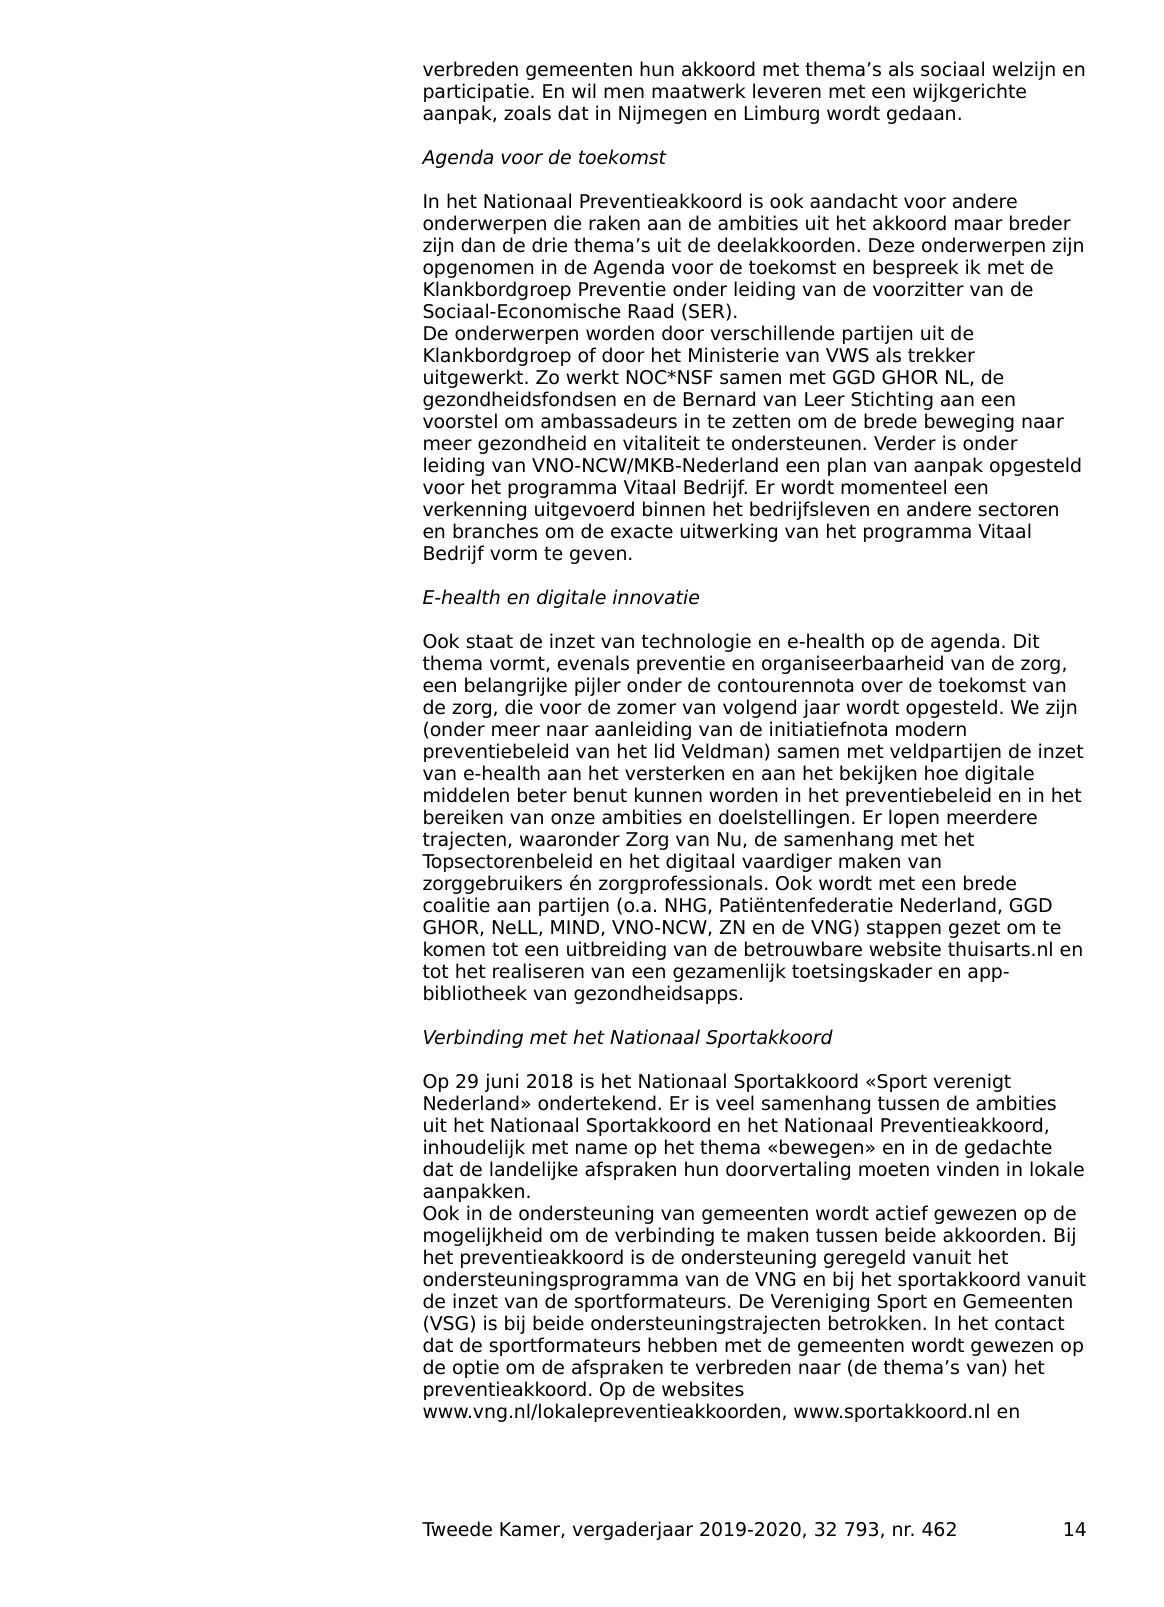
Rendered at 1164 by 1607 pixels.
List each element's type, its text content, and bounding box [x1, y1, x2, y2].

text Op 29 juni 2018 is het Nationaal Sportakkoord «Sport verenigt Nederland» ondertekend. Er is veel samenhang tussen de ambities uit het Nationaal Sportakkoord en het Nationaal Preventieakkoord, inhoudelijk met name op het thema «bewegen» en in de gedachte dat de landelijke afspraken hun doorvertaling moeten vinden in lokale aanpakken. [422, 1071, 1087, 1203]
text De onderwerpen worden door verschillende partijen uit de Klankbordgroep of door het Ministerie van VWS als trekker uitgewerkt. Zo werkt NOC*NSF samen met GGD GHOR NL, de gezondheidsfondsen en de Bernard van Leer Stichting aan een voorstel om ambassadeurs in te zetten om de brede beweging naar meer gezondheid en vitaliteit te ondersteunen. Verder is onder leiding van VNO-NCW/MKB-Nederland een plan van aanpak opgesteld voor het programma Vitaal Bedrijf. Er wordt momenteel een verkenning uitgevoerd binnen het bedrijfsleven en andere sectoren en branches om de exacte uitwerking van het programma Vitaal Bedrijf vorm te geven. [422, 323, 1087, 565]
text Ook staat de inzet van technologie en e-health op de agenda. Dit thema vormt, evenals preventie en organiseerbaarheid van de zorg, een belangrijke pijler onder de contourennota over de toekomst van de zorg, die voor de zomer van volgend jaar wordt opgesteld. We zijn (onder meer naar aanleiding van de initiatiefnota modern preventiebeleid van het lid Veldman) samen met veldpartijen de inzet van e-health aan het versterken en aan het bekijken hoe digitale middelen beter benut kunnen worden in het preventiebeleid en in het bereiken van onze ambities en doelstellingen. Er lopen meerdere trajecten, waaronder Zorg van Nu, de samenhang met het Topsectorenbeleid en het digitaal vaardiger maken van zorggebruikers én zorgprofessionals. Ook wordt met een brede coalitie aan partijen (o.a. NHG, Patiëntenfederatie Nederland, GGD GHOR, NeLL, MIND, VNO-NCW, ZN en de VNG) stappen gezet om te komen tot een uitbreiding van de betrouwbare website thuisarts.nl en tot het realiseren van een gezamenlijk toetsingskader en app-bibliotheek van gezondheidsapps. [422, 631, 1087, 1005]
subtitle Verbinding met het Nationaal Sportakkoord [422, 1027, 1087, 1049]
subtitle Agenda voor de toekomst [422, 147, 1087, 169]
text verbreden gemeenten hun akkoord met thema’s als sociaal welzijn en participatie. En wil men maatwerk leveren met een wijkgerichte aanpak, zoals dat in Nijmegen en Limburg wordt gedaan. [422, 59, 1087, 125]
text In het Nationaal Preventieakkoord is ook aandacht voor andere onderwerpen die raken aan de ambities uit het akkoord maar breder zijn dan de drie thema’s uit de deelakkoorden. Deze onderwerpen zijn opgenomen in de Agenda voor de toekomst en bespreek ik met de Klankbordgroep Preventie onder leiding van de voorzitter van de Sociaal-Economische Raad (SER). [422, 191, 1087, 323]
text Ook in de ondersteuning van gemeenten wordt actief gewezen op de mogelijkheid om de verbinding te maken tussen beide akkoorden. Bij het preventieakkoord is de ondersteuning geregeld vanuit het ondersteuningsprogramma van de VNG en bij het sportakkoord vanuit de inzet van de sportformateurs. De Vereniging Sport en Gemeenten (VSG) is bij beide ondersteuningstrajecten betrokken. In het contact dat de sportformateurs hebben met de gemeenten wordt gewezen op de optie om de afspraken te verbreden naar (de thema’s van) het preventieakkoord. Op de websites www.vng.nl/lokalepreventieakkoorden, www.sportakkoord.nl en [422, 1203, 1087, 1423]
subtitle E-health en digitale innovatie [422, 587, 1087, 609]
